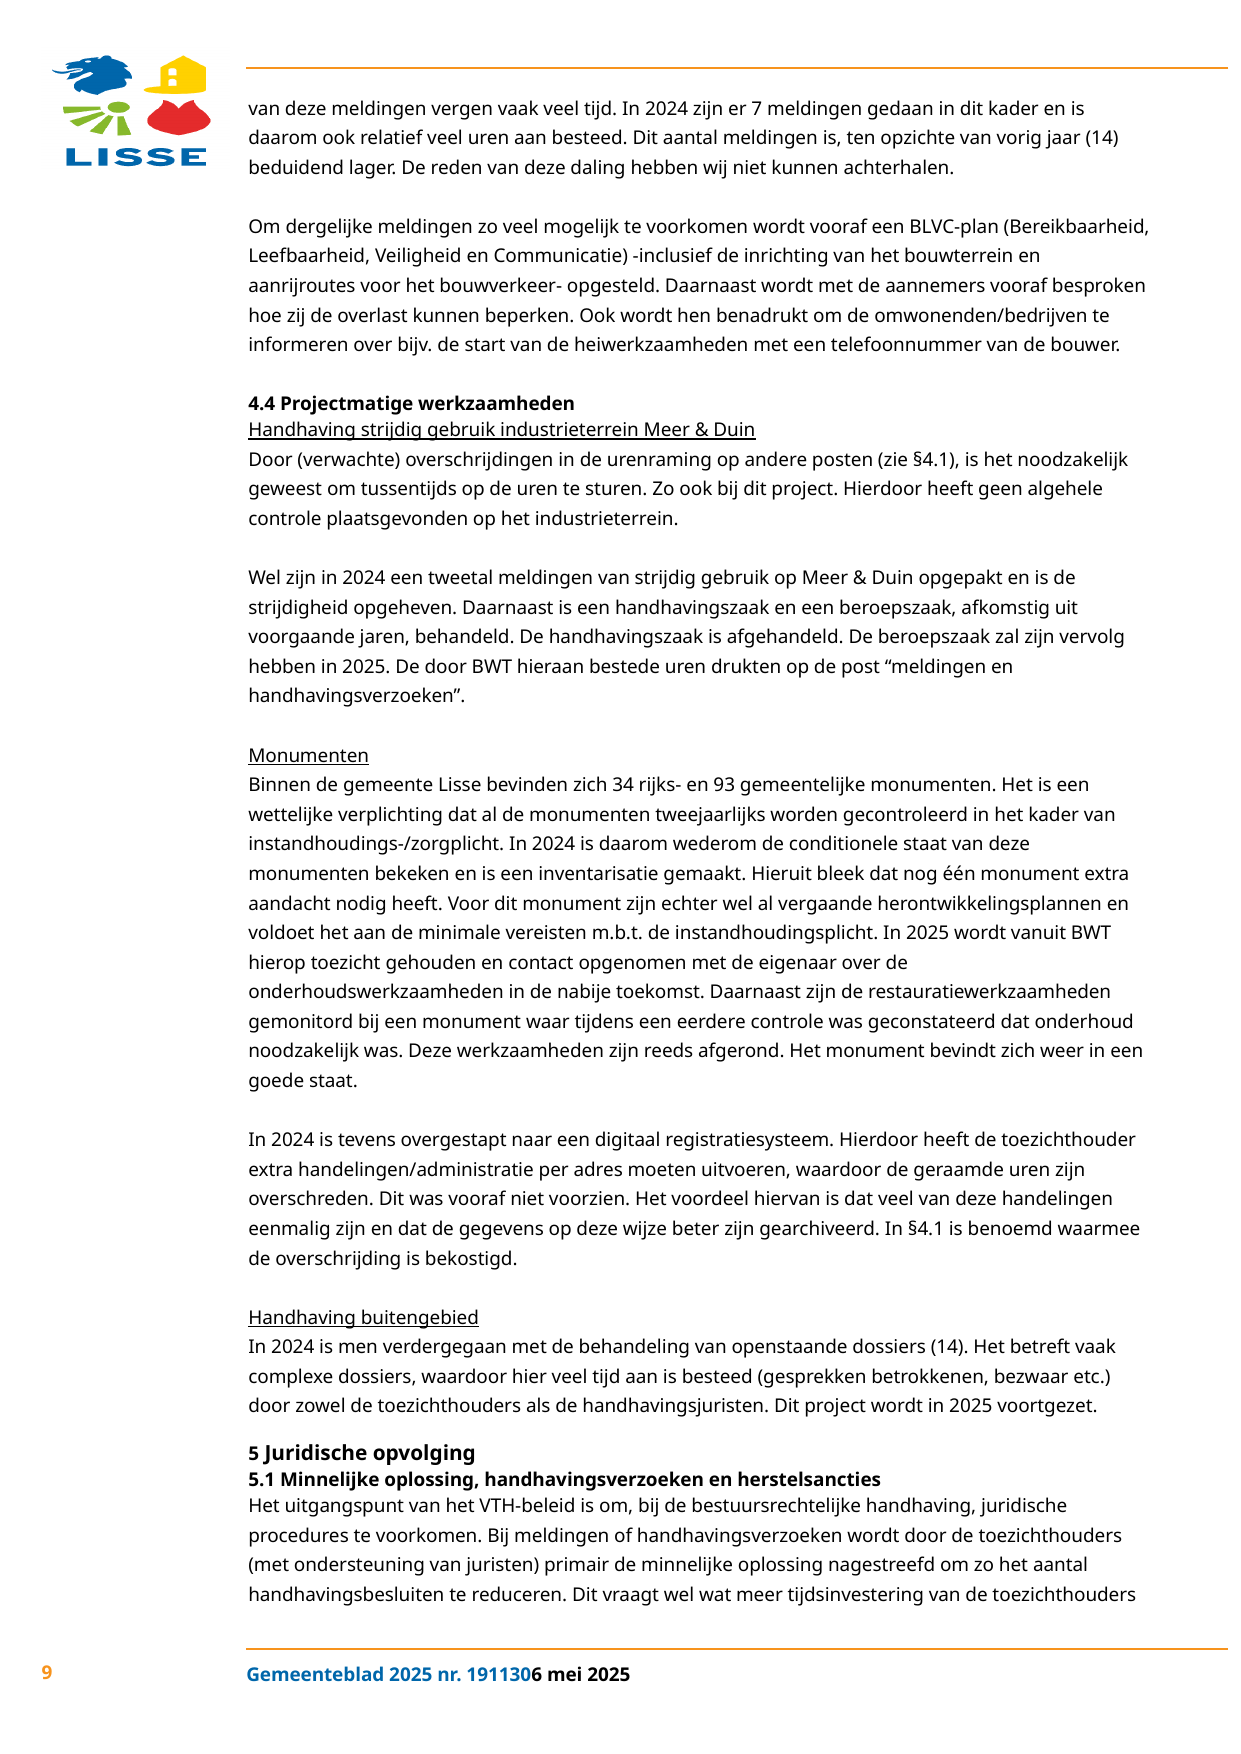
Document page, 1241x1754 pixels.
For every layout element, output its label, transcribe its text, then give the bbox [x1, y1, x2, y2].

text Binnen de gemeente Lisse bevinden zich 34 rijks- en 93 gemeentelijke monumenten. Het is een wettelijke verplichting dat al de monumenten tweejaarlijks worden gecontroleerd in het kader van instandhoudings-/zorgplicht. In 2024 is daarom wederom de conditionele staat van deze monumenten bekeken en is een inventarisatie gemaakt. Hieruit bleek dat nog één monument extra aandacht nodig heeft. Voor dit monument zijn echter wel al vergaande herontwikkelingsplannen en voldoet het aan de minimale vereisten m.b.t. de instandhoudingsplicht. In 2025 wordt vanuit BWT hierop toezicht gehouden en contact opgenomen met de eigenaar over de onderhoudswerkzaamheden in de nabije toekomst. Daarnaast zijn de restauratiewerkzaamheden gemonitord bij een monument waar tijdens een eerdere controle was geconstateerd dat onderhoud noodzakelijk was. Deze werkzaamheden zijn reeds afgerond. Het monument bevindt zich weer in een goede staat. [248, 771, 1152, 1093]
text Monumenten [248, 742, 1152, 767]
text 4.4 Projectmatige werkzaamheden [248, 391, 1152, 416]
text In 2024 is tevens overgestapt naar een digitaal registratiesysteem. Hierdoor heeft de toezichthouder extra handelingen/administratie per adres moeten uitvoeren, waardoor de geraamde uren zijn overschreden. Dit was vooraf niet voorzien. Het voordeel hiervan is dat veel van deze handelingen eenmalig zijn en dat de gegevens op deze wijze beter zijn gearchiveerd. In §4.1 is benoemd waarmee de overschrijding is bekostigd. [248, 1126, 1152, 1270]
text Om dergelijke meldingen zo veel mogelijk te voorkomen wordt vooraf een BLVC-plan (Bereikbaarheid, Leefbaarheid, Veiligheid en Communicatie) -inclusief de inrichting van het bouwterrein en aanrijroutes voor het bouwverkeer- opgesteld. Daarnaast wordt met de aannemers vooraf besproken hoe zij de overlast kunnen beperken. Ook wordt hen benadrukt om de omwonenden/bedrijven te informeren over bijv. de start van de heiwerkzaamheden met een telefoonnummer van de bouwer. [248, 213, 1152, 357]
text 5 Juridische opvolging [248, 1438, 1152, 1467]
text Het uitgangspunt van het VTH-beleid is om, bij de bestuursrechtelijke handhaving, juridische procedures te voorkomen. Bij meldingen of handhavingsverzoeken wordt door de toezichthouders (met ondersteuning van juristen) primair de minnelijke oplossing nagestreefd om zo het aantal handhavingsbesluiten te reduceren. Dit vraagt wel wat meer tijdsinvestering van de toezichthouders [248, 1492, 1152, 1607]
text Wel zijn in 2024 een tweetal meldingen van strijdig gebruik op Meer & Duin opgepakt en is de strijdigheid opgeheven. Daarnaast is een handhavingszaak en een beroepszaak, afkomstig uit voorgaande jaren, behandeld. De handhavingszaak is afgehandeld. De beroepszaak zal zijn vervolg hebben in 2025. De door BWT hieraan bestede uren drukten op de post “meldingen en handhavingsverzoeken”. [248, 564, 1152, 708]
text van deze meldingen vergen vaak veel tijd. In 2024 zijn er 7 meldingen gedaan in dit kader en is daarom ook relatief veel uren aan besteed. Dit aantal meldingen is, ten opzichte van vorig jaar (14) beduidend lager. De reden van deze daling hebben wij niet kunnen achterhalen. [248, 95, 1152, 180]
text Handhaving buitengebied [248, 1304, 1152, 1329]
picture [41, 47, 231, 172]
text Handhaving strijdig gebruik industrieterrein Meer & Duin [248, 416, 1152, 442]
text 5.1 Minnelijke oplossing, handhavingsverzoeken en herstelsancties [248, 1467, 1152, 1492]
text Door (verwachte) overschrijdingen in de urenraming op andere posten (zie §4.1), is het noodzakelijk geweest om tussentijds op de uren te sturen. Zo ook bij dit project. Hierdoor heeft geen algehele controle plaatsgevonden op het industrieterrein. [248, 446, 1152, 531]
text In 2024 is men verdergegaan met de behandeling van openstaande dossiers (14). Het betreft vaak complexe dossiers, waardoor hier veel tijd aan is besteed (gesprekken betrokkenen, bezwaar etc.) door zowel de toezichthouders als de handhavingsjuristen. Dit project wordt in 2025 voortgezet. [248, 1333, 1152, 1418]
